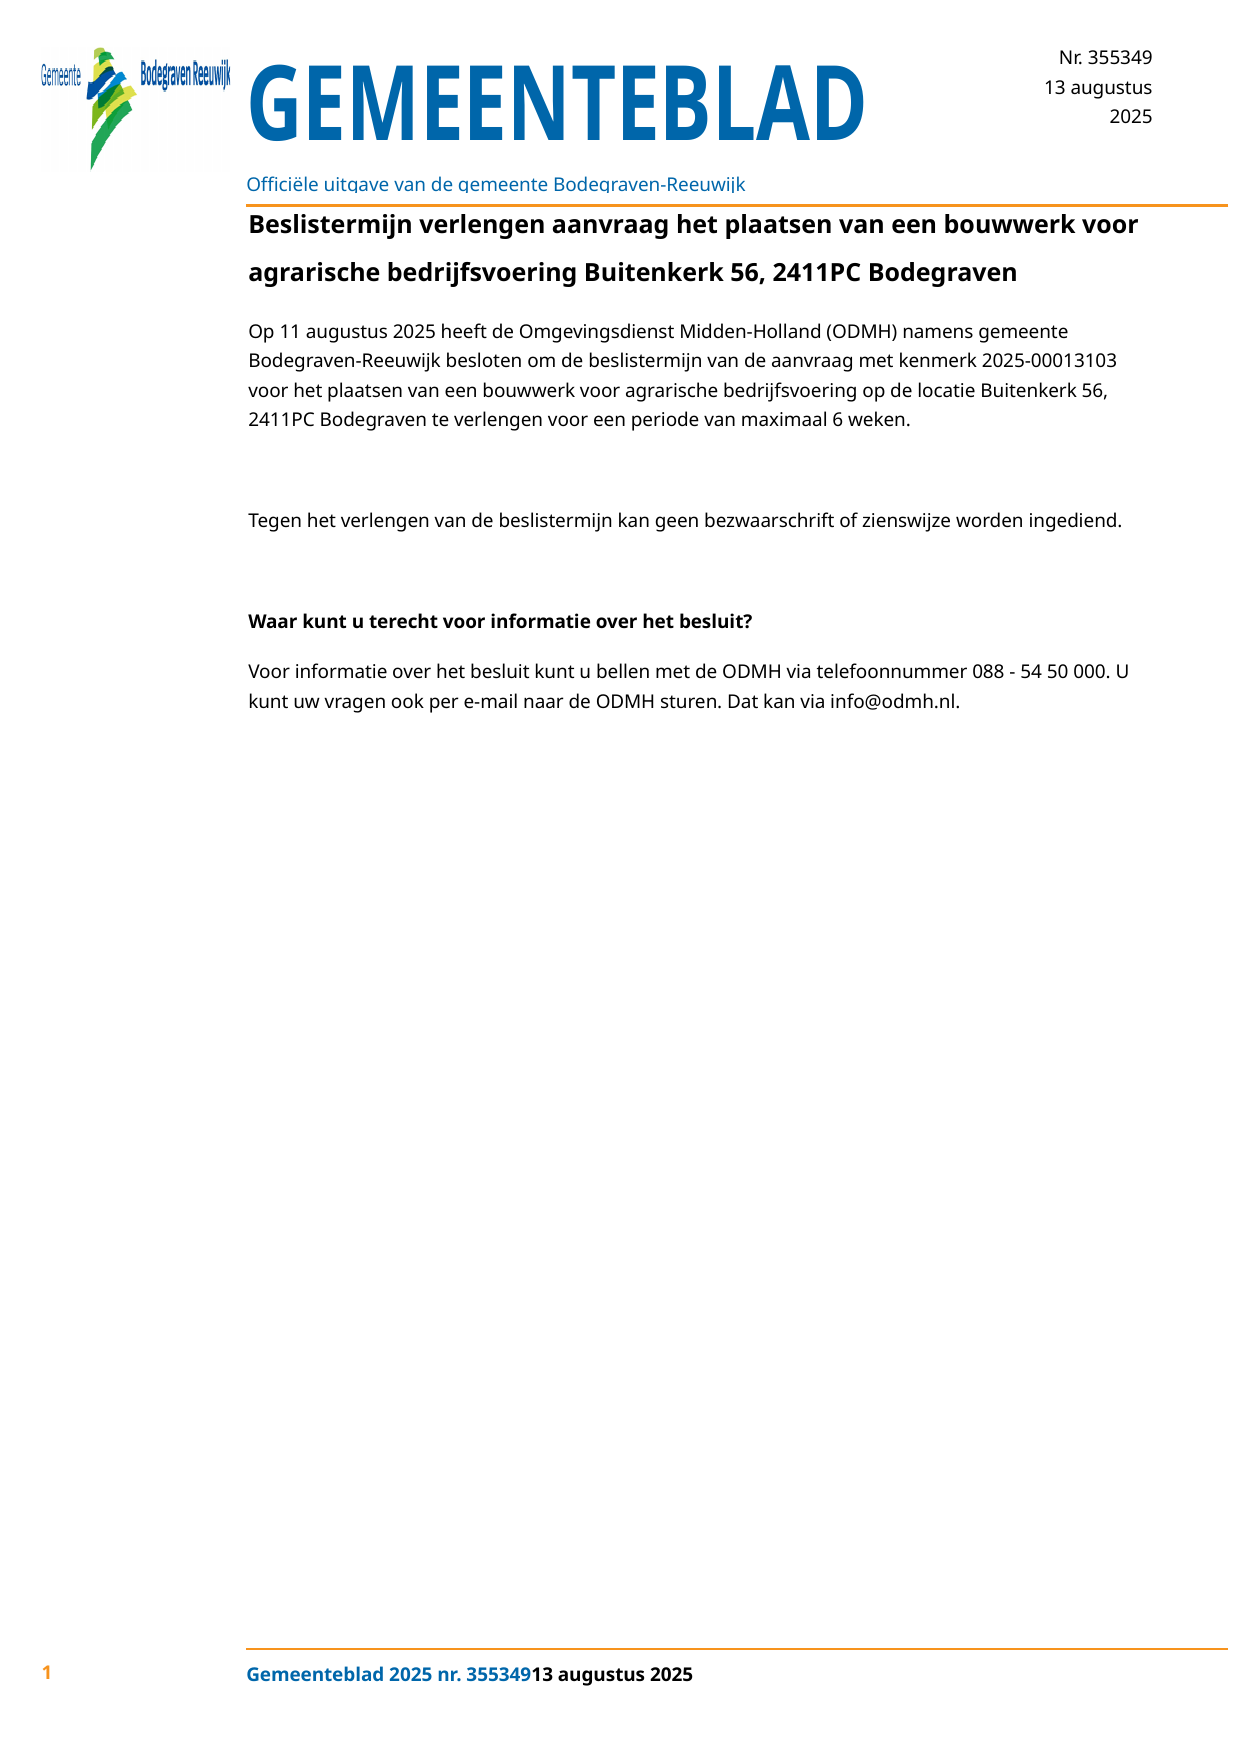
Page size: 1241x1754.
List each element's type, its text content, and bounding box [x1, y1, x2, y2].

text Waar kunt u terecht voor informatie over het besluit? [248, 608, 1152, 634]
picture [41, 47, 231, 172]
text Op 11 augustus 2025 heeft de Omgevingsdienst Midden-Holland (ODMH) namens gemeente Bodegraven-Reeuwijk besloten om de beslistermijn van de aanvraag met kenmerk 2025-00013103 voor het plaatsen van een bouwwerk voor agrarische bedrijfsvoering op de locatie Buitenkerk 56, 2411PC Bodegraven te verlengen voor een periode van maximaal 6 weken. [248, 318, 1152, 432]
text Tegen het verlengen van de beslistermijn kan geen bezwaarschrift of zienswijze worden ingediend. [248, 507, 1152, 533]
text Beslistermijn verlengen aanvraag het plaatsen van een bouwwerk voor agrarische bedrijfsvoering Buitenkerk 56, 2411PC Bodegraven [248, 207, 1152, 288]
text Voor informatie over het besluit kunt u bellen met de ODMH via telefoonnummer 088 - 54 50 000. U kunt uw vragen ook per e-mail naar de ODMH sturen. Dat kan via info@odmh.nl. [248, 659, 1152, 714]
